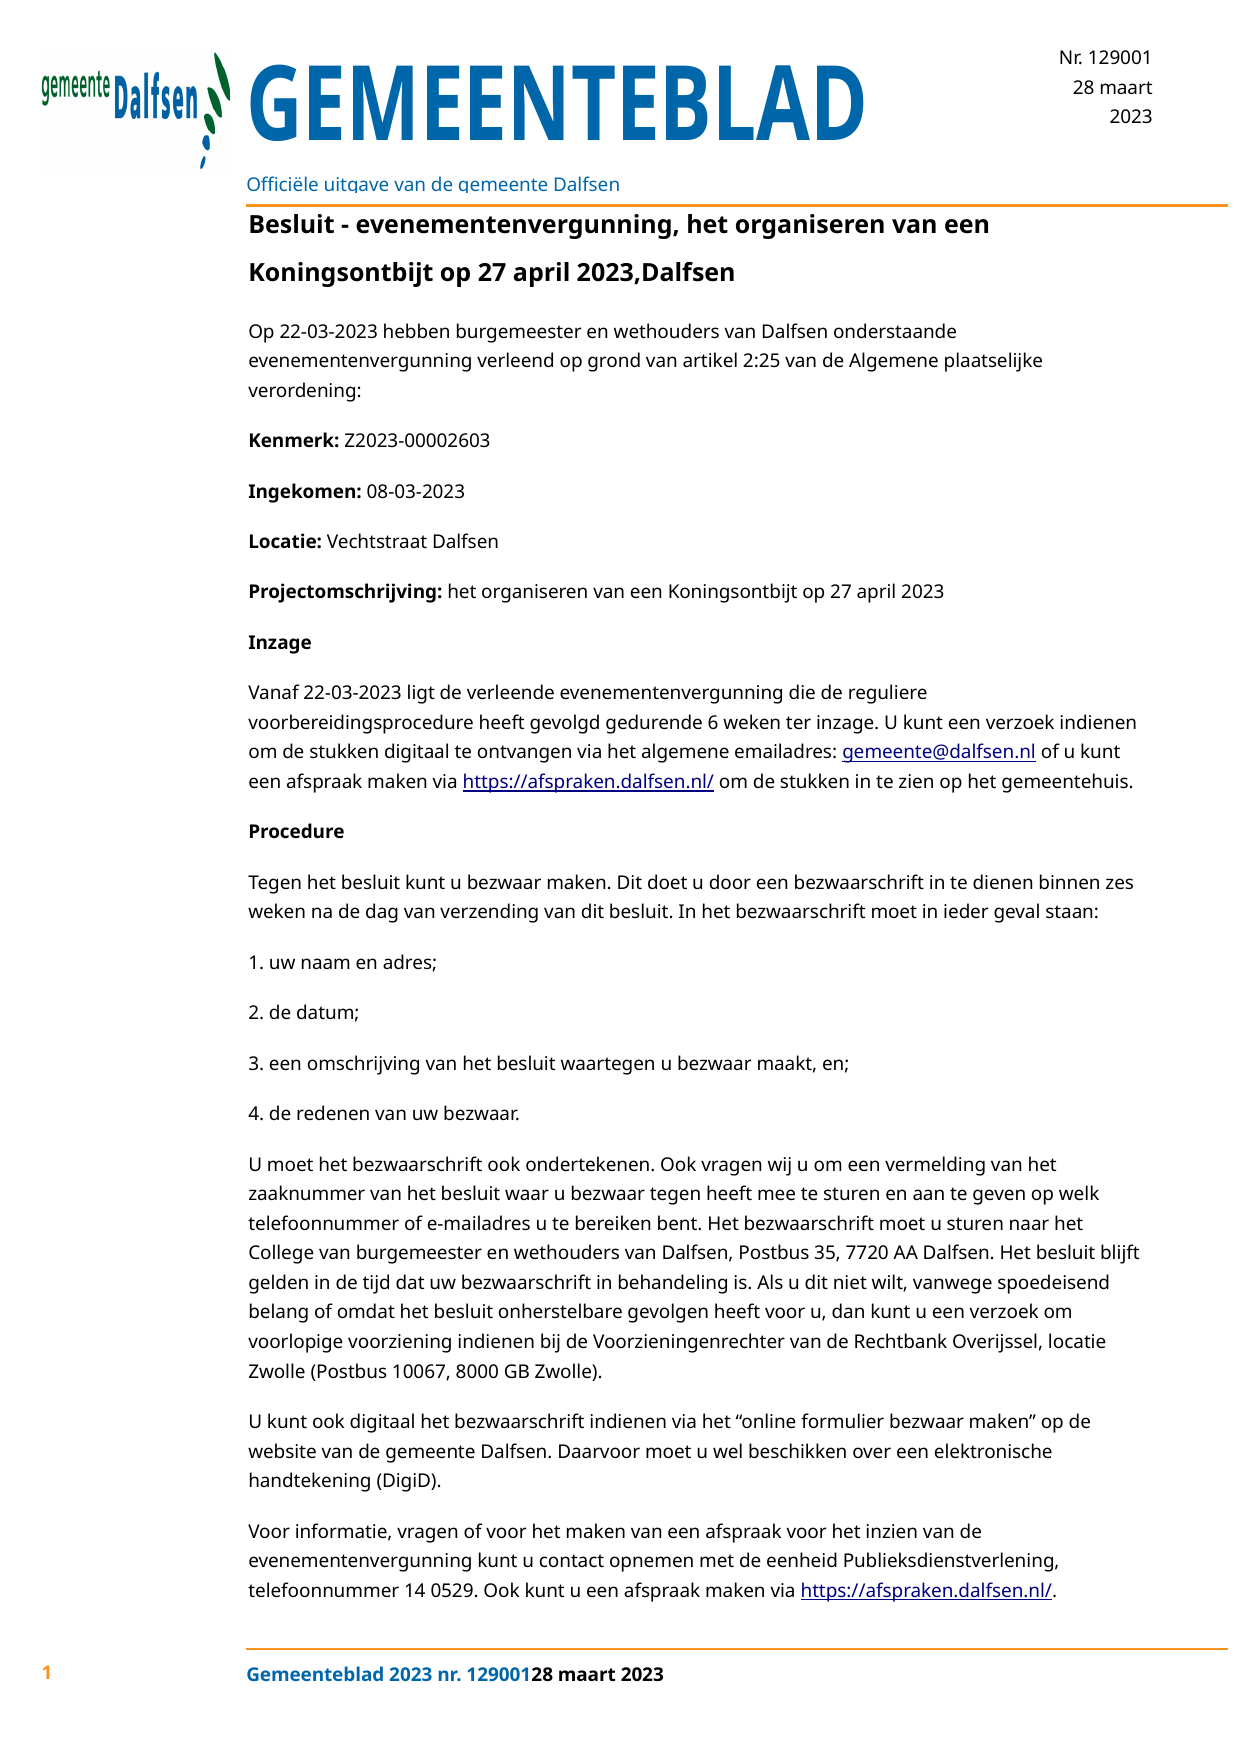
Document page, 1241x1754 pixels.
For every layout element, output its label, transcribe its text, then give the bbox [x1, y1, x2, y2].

text Op 22-03-2023 hebben burgemeester en wethouders van Dalfsen onderstaande evenementenvergunning verleend op grond van artikel 2:25 van de Algemene plaatselijke verordening: [248, 318, 1152, 403]
text U moet het bezwaarschrift ook ondertekenen. Ook vragen wij u om een vermelding van het zaaknummer van het besluit waar u bezwaar tegen heeft mee te sturen en aan te geven op welk telefoonnummer of e-mailadres u te bereiken bent. Het bezwaarschrift moet u sturen naar het College van burgemeester en wethouders van Dalfsen, Postbus 35, 7720 AA Dalfsen. Het besluit blijft gelden in de tijd dat uw bezwaarschrift in behandeling is. Als u dit niet wilt, vanwege spoedeisend belang of omdat het besluit onherstelbare gevolgen heeft voor u, dan kunt u een verzoek om voorlopige voorziening indienen bij de Voorzieningenrechter van de Rechtbank Overijssel, locatie Zwolle (Postbus 10067, 8000 GB Zwolle). [248, 1151, 1152, 1384]
text Projectomschrijving: het organiseren van een Koningsontbijt op 27 april 2023 [248, 579, 1152, 604]
text Kenmerk: Z2023-00002603 [248, 427, 1152, 453]
text Tegen het besluit kunt u bezwaar maken. Dit doet u door een bezwaarschrift in te dienen binnen zes weken na de dag van verzending van dit besluit. In het bezwaarschrift moet in ieder geval staan: [248, 869, 1152, 924]
picture [41, 47, 231, 172]
text 1. uw naam en adres; [248, 949, 1152, 975]
text Voor informatie, vragen of voor het maken van een afspraak voor het inzien van de evenementenvergunning kunt u contact opnemen met de eenheid Publieksdienstverlening, telefoonnummer 14 0529. Ook kunt u een afspraak maken via https://afspraken.dalfsen.nl/. [248, 1518, 1152, 1603]
text Inzage [248, 629, 1152, 655]
text Ingekomen: 08-03-2023 [248, 478, 1152, 504]
text Locatie: Vechtstraat Dalfsen [248, 528, 1152, 554]
text U kunt ook digitaal het bezwaarschrift indienen via het “online formulier bezwaar maken” op de website van de gemeente Dalfsen. Daarvoor moet u wel beschikken over een elektronische handtekening (DigiD). [248, 1408, 1152, 1493]
text 4. de redenen van uw bezwaar. [248, 1100, 1152, 1126]
text 2. de datum; [248, 999, 1152, 1025]
text Besluit - evenementenvergunning, het organiseren van een Koningsontbijt op 27 april 2023,Dalfsen [248, 207, 1152, 288]
text 3. een omschrijving van het besluit waartegen u bezwaar maakt, en; [248, 1050, 1152, 1076]
text Procedure [248, 819, 1152, 844]
text Vanaf 22-03-2023 ligt de verleende evenementenvergunning die de reguliere voorbereidingsprocedure heeft gevolgd gedurende 6 weken ter inzage. U kunt een verzoek indienen om de stukken digitaal te ontvangen via het algemene emailadres: gemeente@dalfsen.nl of u kunt een afspraak maken via https://afspraken.dalfsen.nl/ om de stukken in te zien op het gemeentehuis. [248, 679, 1152, 794]
